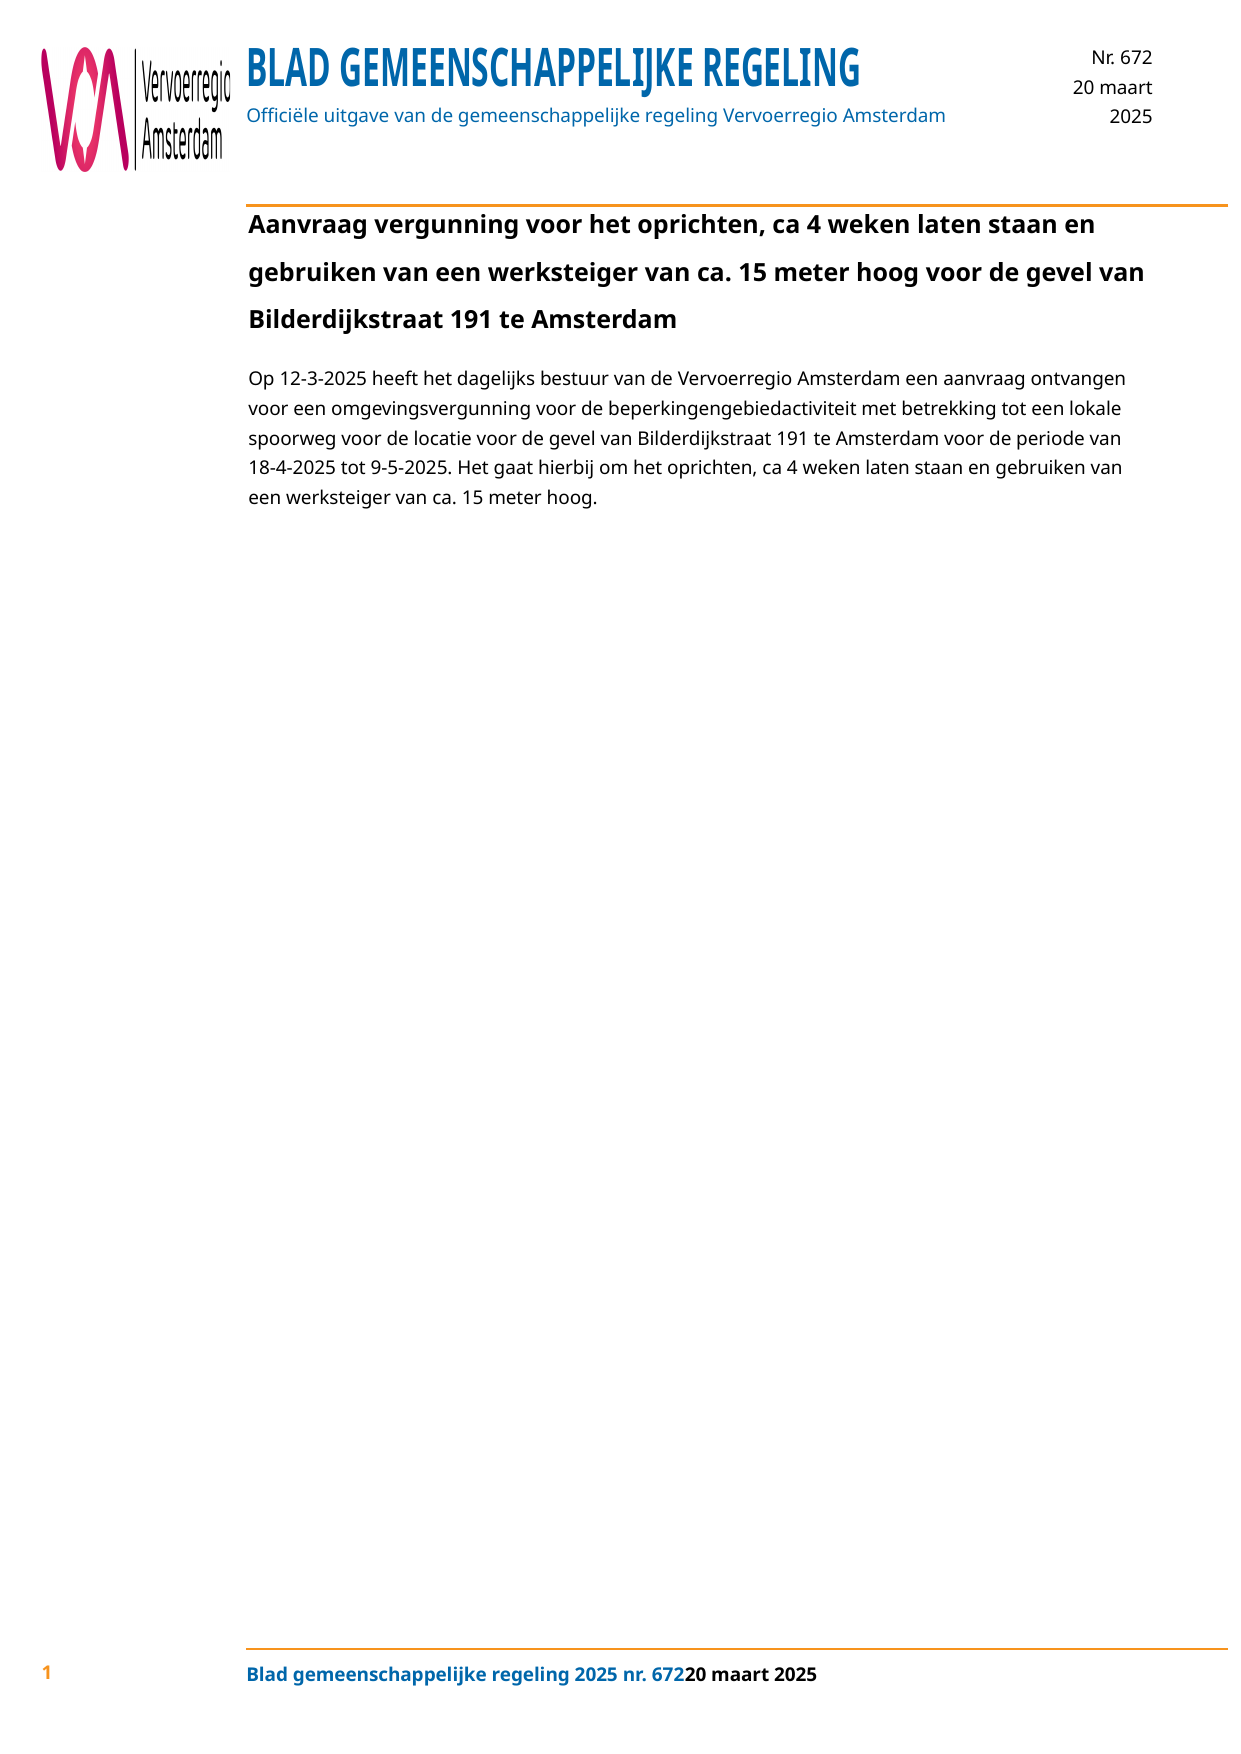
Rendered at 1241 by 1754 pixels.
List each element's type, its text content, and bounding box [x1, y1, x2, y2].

text Op 12-3-2025 heeft het dagelijks bestuur van de Vervoerregio Amsterdam een aanvraag ontvangen voor een omgevingsvergunning voor de beperkingengebiedactiviteit met betrekking tot een lokale spoorweg voor de locatie voor de gevel van Bilderdijkstraat 191 te Amsterdam voor de periode van 18-4-2025 tot 9-5-2025. Het gaat hierbij om het oprichten, ca 4 weken laten staan en gebruiken van een werksteiger van ca. 15 meter hoog. [248, 366, 1152, 509]
picture [41, 47, 231, 172]
text Aanvraag vergunning voor het oprichten, ca 4 weken laten staan en gebruiken van een werksteiger van ca. 15 meter hoog voor de gevel van Bilderdijkstraat 191 te Amsterdam [248, 207, 1152, 336]
